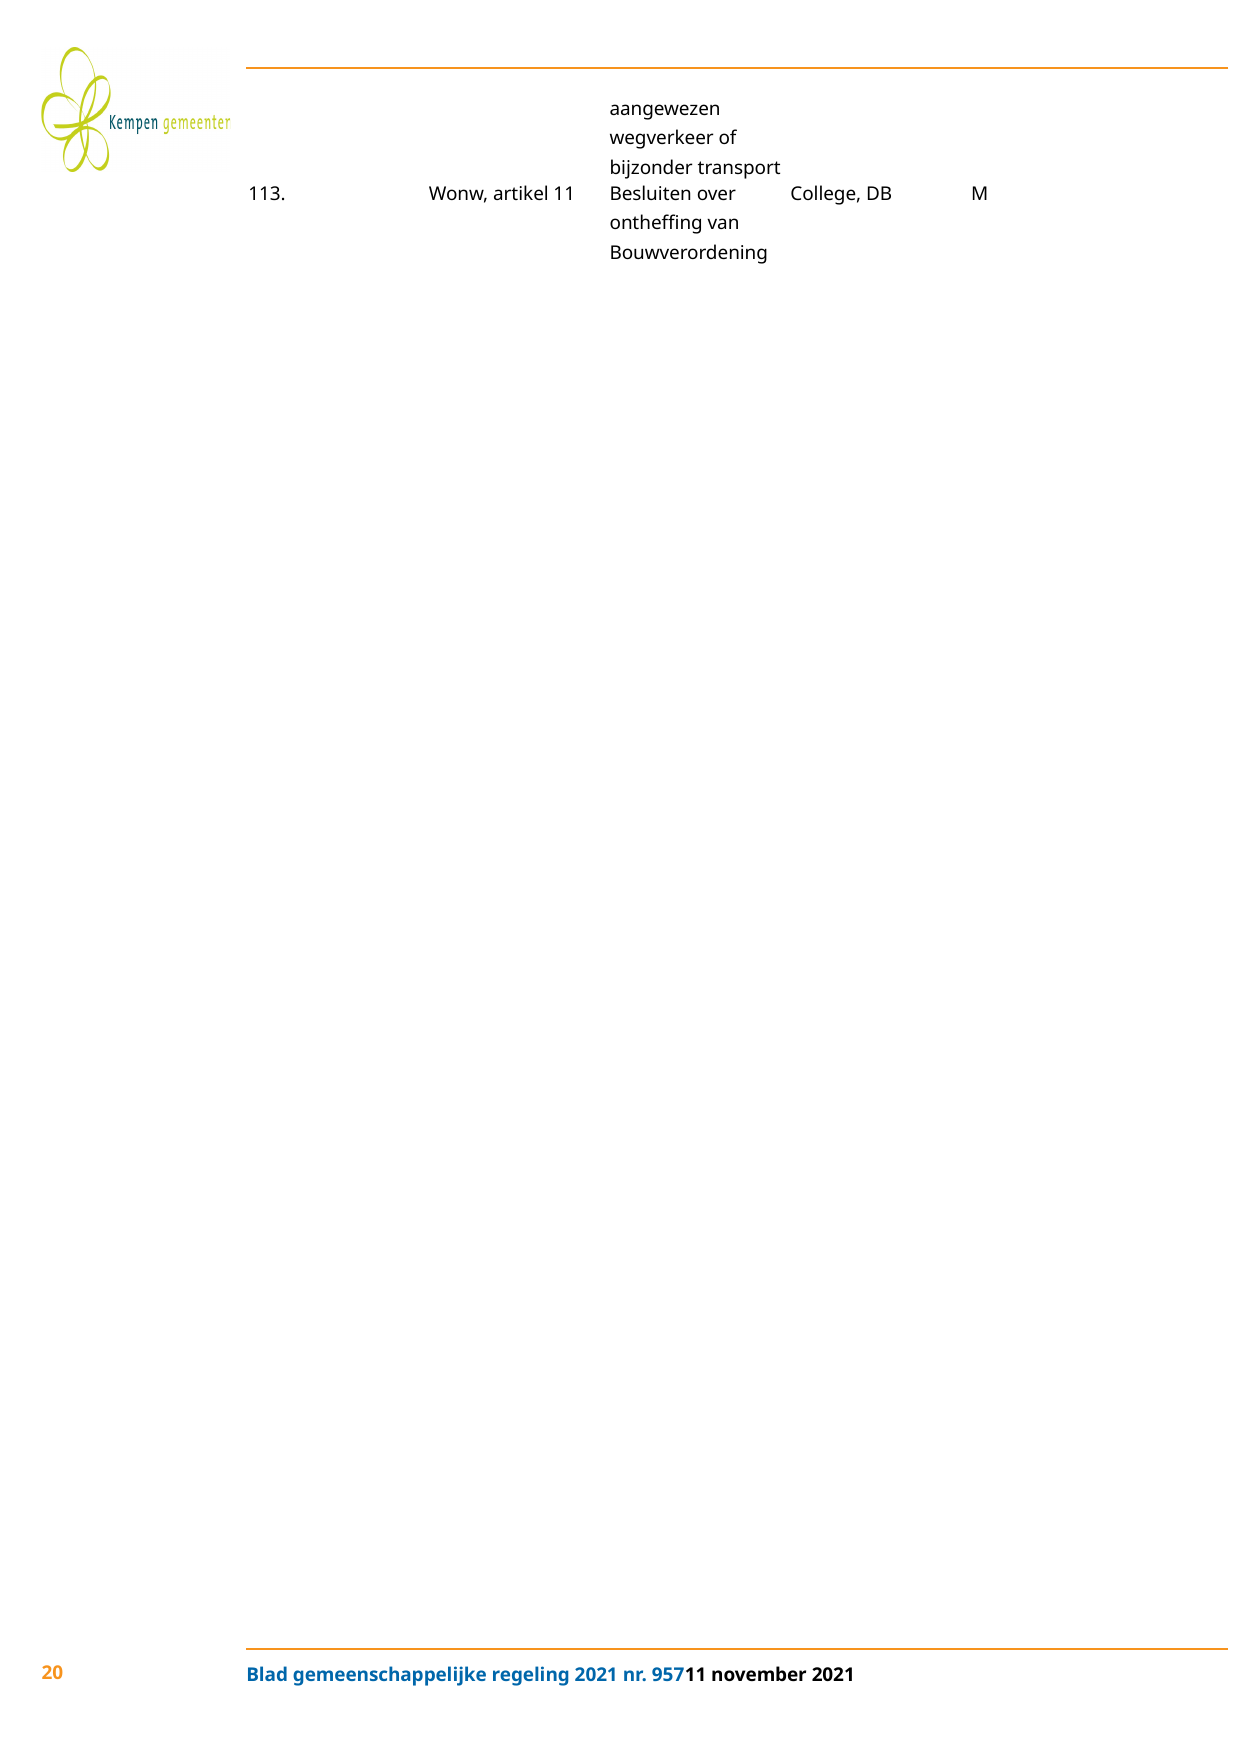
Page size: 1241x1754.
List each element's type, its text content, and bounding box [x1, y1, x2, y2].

table_cell [790, 95, 971, 180]
table_cell [429, 95, 609, 180]
table_cell College, DB [790, 180, 971, 264]
table_cell M [971, 180, 1152, 264]
table_cell aangewezen wegverkeer of bijzonder transport [609, 95, 790, 180]
table_cell [248, 180, 429, 264]
table_cell Besluiten over ontheffing van Bouwverordening [609, 180, 790, 264]
table_cell [248, 95, 429, 180]
table_cell [971, 95, 1152, 180]
table_cell Wonw, artikel 11 [429, 180, 609, 264]
picture [41, 47, 231, 172]
